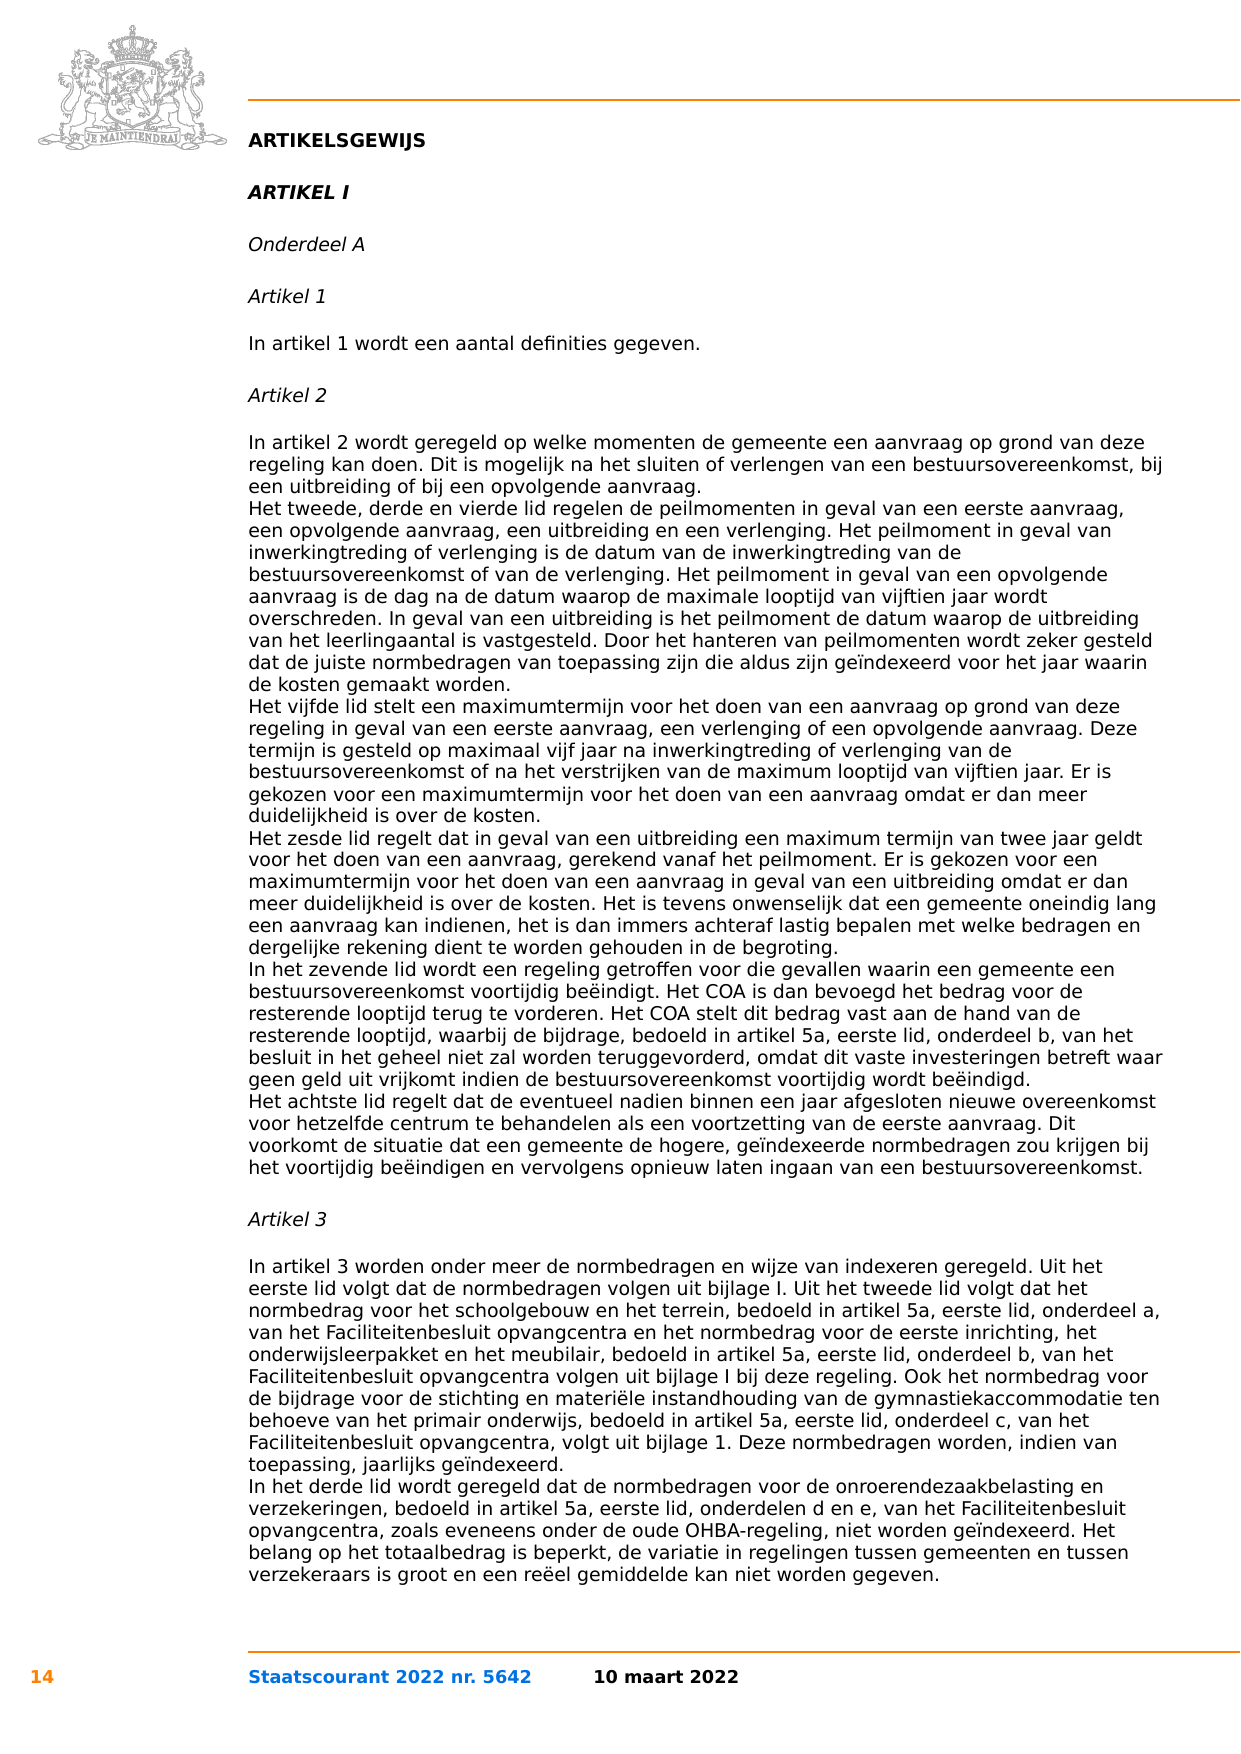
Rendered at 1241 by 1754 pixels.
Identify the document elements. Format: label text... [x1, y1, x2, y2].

text In het zevende lid wordt een regeling getroffen voor die gevallen waarin een gemeente een bestuursovereenkomst voortijdig beëindigt. Het COA is dan bevoegd het bedrag voor de resterende looptijd terug te vorderen. Het COA stelt dit bedrag vast aan de hand van de resterende looptijd, waarbij de bijdrage, bedoeld in artikel 5a, eerste lid, onderdeel b, van het besluit in het geheel niet zal worden teruggevorderd, omdat dit vaste investeringen betreft waar geen geld uit vrijkomt indien de bestuursovereenkomst voortijdig wordt beëindigd. [248, 959, 1163, 1091]
picture [38, 25, 227, 150]
subtitle Artikel 1 [248, 286, 1163, 308]
text In het derde lid wordt geregeld dat de normbedragen voor de onroerendezaakbelasting en verzekeringen, bedoeld in artikel 5a, eerste lid, onderdelen d en e, van het Faciliteitenbesluit opvangcentra, zoals eveneens onder de oude OHBA-regeling, niet worden geïndexeerd. Het belang op het totaalbedrag is beperkt, de variatie in regelingen tussen gemeenten en tussen verzekeraars is groot en een reëel gemiddelde kan niet worden gegeven. [248, 1476, 1163, 1586]
text In artikel 3 worden onder meer de normbedragen en wijze van indexeren geregeld. Uit het eerste lid volgt dat de normbedragen volgen uit bijlage I. Uit het tweede lid volgt dat het normbedrag voor het schoolgebouw en het terrein, bedoeld in artikel 5a, eerste lid, onderdeel a, van het Faciliteitenbesluit opvangcentra en het normbedrag voor de eerste inrichting, het onderwijsleerpakket en het meubilair, bedoeld in artikel 5a, eerste lid, onderdeel b, van het Faciliteitenbesluit opvangcentra volgen uit bijlage I bij deze regeling. Ook het normbedrag voor de bijdrage voor de stichting en materiële instandhouding van de gymnastiekaccommodatie ten behoeve van het primair onderwijs, bedoeld in artikel 5a, eerste lid, onderdeel c, van het Faciliteitenbesluit opvangcentra, volgt uit bijlage 1. Deze normbedragen worden, indien van toepassing, jaarlijks geïndexeerd. [248, 1256, 1163, 1476]
subtitle Onderdeel A [248, 234, 1163, 256]
text Het tweede, derde en vierde lid regelen de peilmomenten in geval van een eerste aanvraag, een opvolgende aanvraag, een uitbreiding en een verlenging. Het peilmoment in geval van inwerkingtreding of verlenging is de datum van de inwerkingtreding van de bestuursovereenkomst of van de verlenging. Het peilmoment in geval van een opvolgende aanvraag is de dag na de datum waarop de maximale looptijd van vijftien jaar wordt overschreden. In geval van een uitbreiding is het peilmoment de datum waarop de uitbreiding van het leerlingaantal is vastgesteld. Door het hanteren van peilmomenten wordt zeker gesteld dat de juiste normbedragen van toepassing zijn die aldus zijn geïndexeerd voor het jaar waarin de kosten gemaakt worden. [248, 498, 1163, 696]
text In artikel 1 wordt een aantal definities gegeven. [248, 333, 1163, 355]
subtitle Artikel 3 [248, 1209, 1163, 1231]
text Het zesde lid regelt dat in geval van een uitbreiding een maximum termijn van twee jaar geldt voor het doen van een aanvraag, gerekend vanaf het peilmoment. Er is gekozen voor een maximumtermijn voor het doen van een aanvraag in geval van een uitbreiding omdat er dan meer duidelijkheid is over de kosten. Het is tevens onwenselijk dat een gemeente oneindig lang een aanvraag kan indienen, het is dan immers achteraf lastig bepalen met welke bedragen en dergelijke rekening dient te worden gehouden in de begroting. [248, 827, 1163, 959]
subtitle ARTIKELSGEWIJS [248, 130, 1163, 152]
text In artikel 2 wordt geregeld op welke momenten de gemeente een aanvraag op grond van deze regeling kan doen. Dit is mogelijk na het sluiten of verlengen van een bestuursovereenkomst, bij een uitbreiding of bij een opvolgende aanvraag. [248, 432, 1163, 498]
subtitle Artikel 2 [248, 385, 1163, 407]
text Het vijfde lid stelt een maximumtermijn voor het doen van een aanvraag op grond van deze regeling in geval van een eerste aanvraag, een verlenging of een opvolgende aanvraag. Deze termijn is gesteld op maximaal vijf jaar na inwerkingtreding of verlenging van de bestuursovereenkomst of na het verstrijken van de maximum looptijd van vijftien jaar. Er is gekozen voor een maximumtermijn voor het doen van een aanvraag omdat er dan meer duidelijkheid is over de kosten. [248, 696, 1163, 827]
text Het achtste lid regelt dat de eventueel nadien binnen een jaar afgesloten nieuwe overeenkomst voor hetzelfde centrum te behandelen als een voortzetting van de eerste aanvraag. Dit voorkomt de situatie dat een gemeente de hogere, geïndexeerde normbedragen zou krijgen bij het voortijdig beëindigen en vervolgens opnieuw laten ingaan van een bestuursovereenkomst. [248, 1091, 1163, 1179]
subtitle ARTIKEL I [248, 182, 1163, 204]
